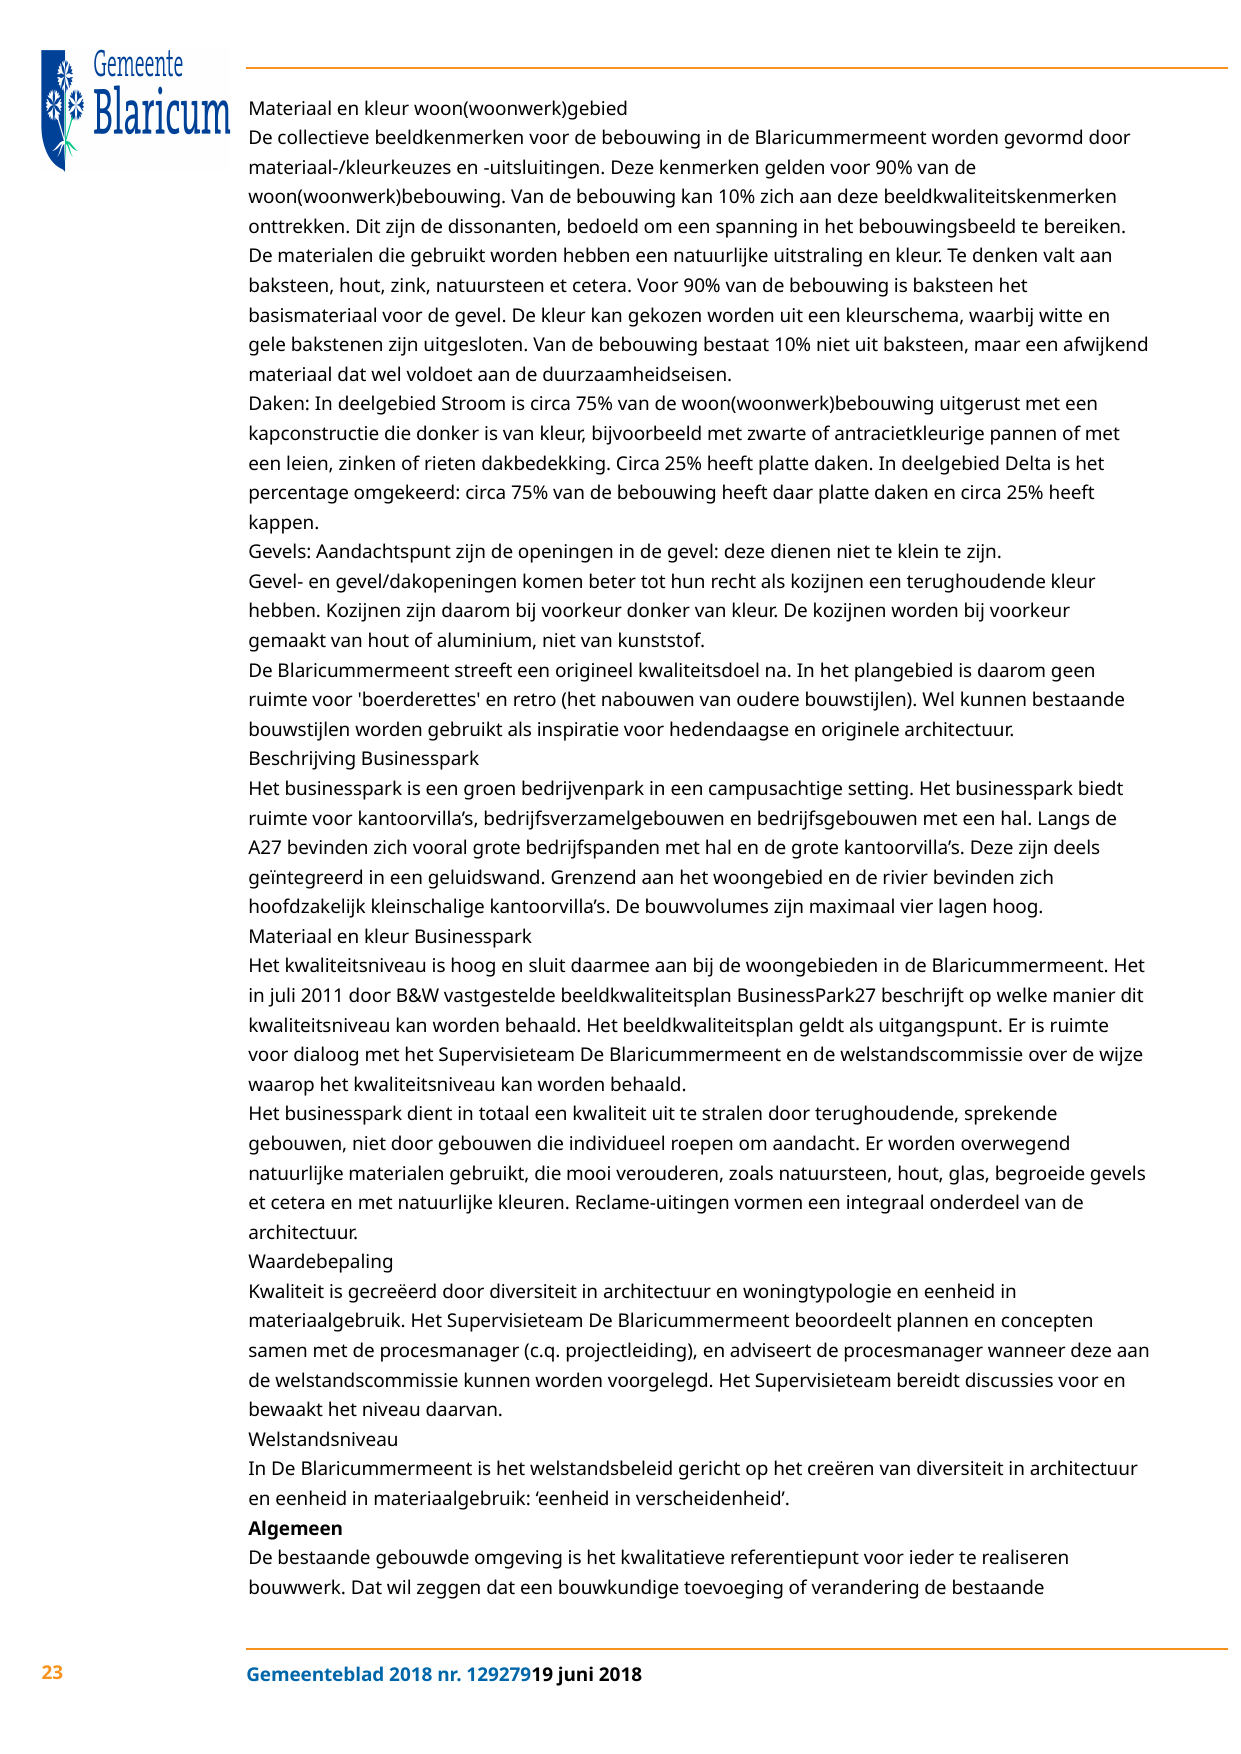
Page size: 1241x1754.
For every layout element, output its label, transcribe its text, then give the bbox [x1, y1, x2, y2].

text Het kwaliteitsniveau is hoog en sluit daarmee aan bij de woongebieden in de Blaricummermeent. Het in juli 2011 door B&W vastgestelde beeldkwaliteitsplan BusinessPark27 beschrijft op welke manier dit kwaliteitsniveau kan worden behaald. Het beeldkwaliteitsplan geldt als uitgangspunt. Er is ruimte voor dialoog met het Supervisieteam De Blaricummermeent en de welstandscommissie over de wijze waarop het kwaliteitsniveau kan worden behaald. [248, 953, 1152, 1097]
text Het businesspark is een groen bedrijvenpark in een campusachtige setting. Het businesspark biedt ruimte voor kantoorvilla’s, bedrijfsverzamelgebouwen en bedrijfsgebouwen met een hal. Langs de A27 bevinden zich vooral grote bedrijfspanden met hal en de grote kantoorvilla’s. Deze zijn deels geïntegreerd in een geluidswand. Grenzend aan het woongebied en de rivier bevinden zich hoofdzakelijk kleinschalige kantoorvilla’s. De bouwvolumes zijn maximaal vier lagen hoog. [248, 775, 1152, 919]
text Materiaal en kleur Businesspark [248, 923, 1152, 949]
text Waardebepaling [248, 1248, 1152, 1274]
picture [41, 47, 231, 172]
text Gevel- en gevel/dakopeningen komen beter tot hun recht als kozijnen een terughoudende kleur hebben. Kozijnen zijn daarom bij voorkeur donker van kleur. De kozijnen worden bij voorkeur gemaakt van hout of aluminium, niet van kunststof. [248, 568, 1152, 653]
text Welstandsniveau [248, 1426, 1152, 1452]
text In De Blaricummermeent is het welstandsbeleid gericht op het creëren van diversiteit in architectuur en eenheid in materiaalgebruik: ‘eenheid in verscheidenheid’. [248, 1456, 1152, 1511]
text De materialen die gebruikt worden hebben een natuurlijke uitstraling en kleur. Te denken valt aan baksteen, hout, zink, natuursteen et cetera. Voor 90% van de bebouwing is baksteen het basismateriaal voor de gevel. De kleur kan gekozen worden uit een kleurschema, waarbij witte en gele bakstenen zijn uitgesloten. Van de bebouwing bestaat 10% niet uit baksteen, maar een afwijkend materiaal dat wel voldoet aan de duurzaamheidseisen. [248, 243, 1152, 387]
text Het businesspark dient in totaal een kwaliteit uit te stralen door terughoudende, sprekende gebouwen, niet door gebouwen die individueel roepen om aandacht. Er worden overwegend natuurlijke materialen gebruikt, die mooi verouderen, zoals natuursteen, hout, glas, begroeide gevels et cetera en met natuurlijke kleuren. Reclame-uitingen vormen een integraal onderdeel van de architectuur. [248, 1101, 1152, 1245]
text Materiaal en kleur woon(woonwerk)gebied [248, 95, 1152, 121]
text De collectieve beeldkenmerken voor de bebouwing in de Blaricummermeent worden gevormd door materiaal-/kleurkeuzes en -uitsluitingen. Deze kenmerken gelden voor 90% van de woon(woonwerk)bebouwing. Van de bebouwing kan 10% zich aan deze beeldkwaliteitskenmerken onttrekken. Dit zijn de dissonanten, bedoeld om een spanning in het bebouwingsbeeld te bereiken. [248, 124, 1152, 239]
text Daken: In deelgebied Stroom is circa 75% van de woon(woonwerk)bebouwing uitgerust met een kapconstructie die donker is van kleur, bijvoorbeeld met zwarte of antracietkleurige pannen of met een leien, zinken of rieten dakbedekking. Circa 25% heeft platte daken. In deelgebied Delta is het percentage omgekeerd: circa 75% van de bebouwing heeft daar platte daken en circa 25% heeft kappen. [248, 391, 1152, 535]
text De Blaricummermeent streeft een origineel kwaliteitsdoel na. In het plangebied is daarom geen ruimte voor 'boerderettes' en retro (het nabouwen van oudere bouwstijlen). Wel kunnen bestaande bouwstijlen worden gebruikt als inspiratie voor hedendaagse en originele architectuur. [248, 657, 1152, 742]
text Gevels: Aandachtspunt zijn de openingen in de gevel: deze dienen niet te klein te zijn. [248, 538, 1152, 564]
text De bestaande gebouwde omgeving is het kwalitatieve referentiepunt voor ieder te realiseren bouwwerk. Dat wil zeggen dat een bouwkundige toevoeging of verandering de bestaande [248, 1544, 1152, 1600]
text Algemeen [248, 1515, 1152, 1541]
text Kwaliteit is gecreëerd door diversiteit in architectuur en woningtypologie en eenheid in materiaalgebruik. Het Supervisieteam De Blaricummermeent beoordeelt plannen en concepten samen met de procesmanager (c.q. projectleiding), en adviseert de procesmanager wanneer deze aan de welstandscommissie kunnen worden voorgelegd. Het Supervisieteam bereidt discussies voor en bewaakt het niveau daarvan. [248, 1278, 1152, 1422]
text Beschrijving Businesspark [248, 746, 1152, 771]
